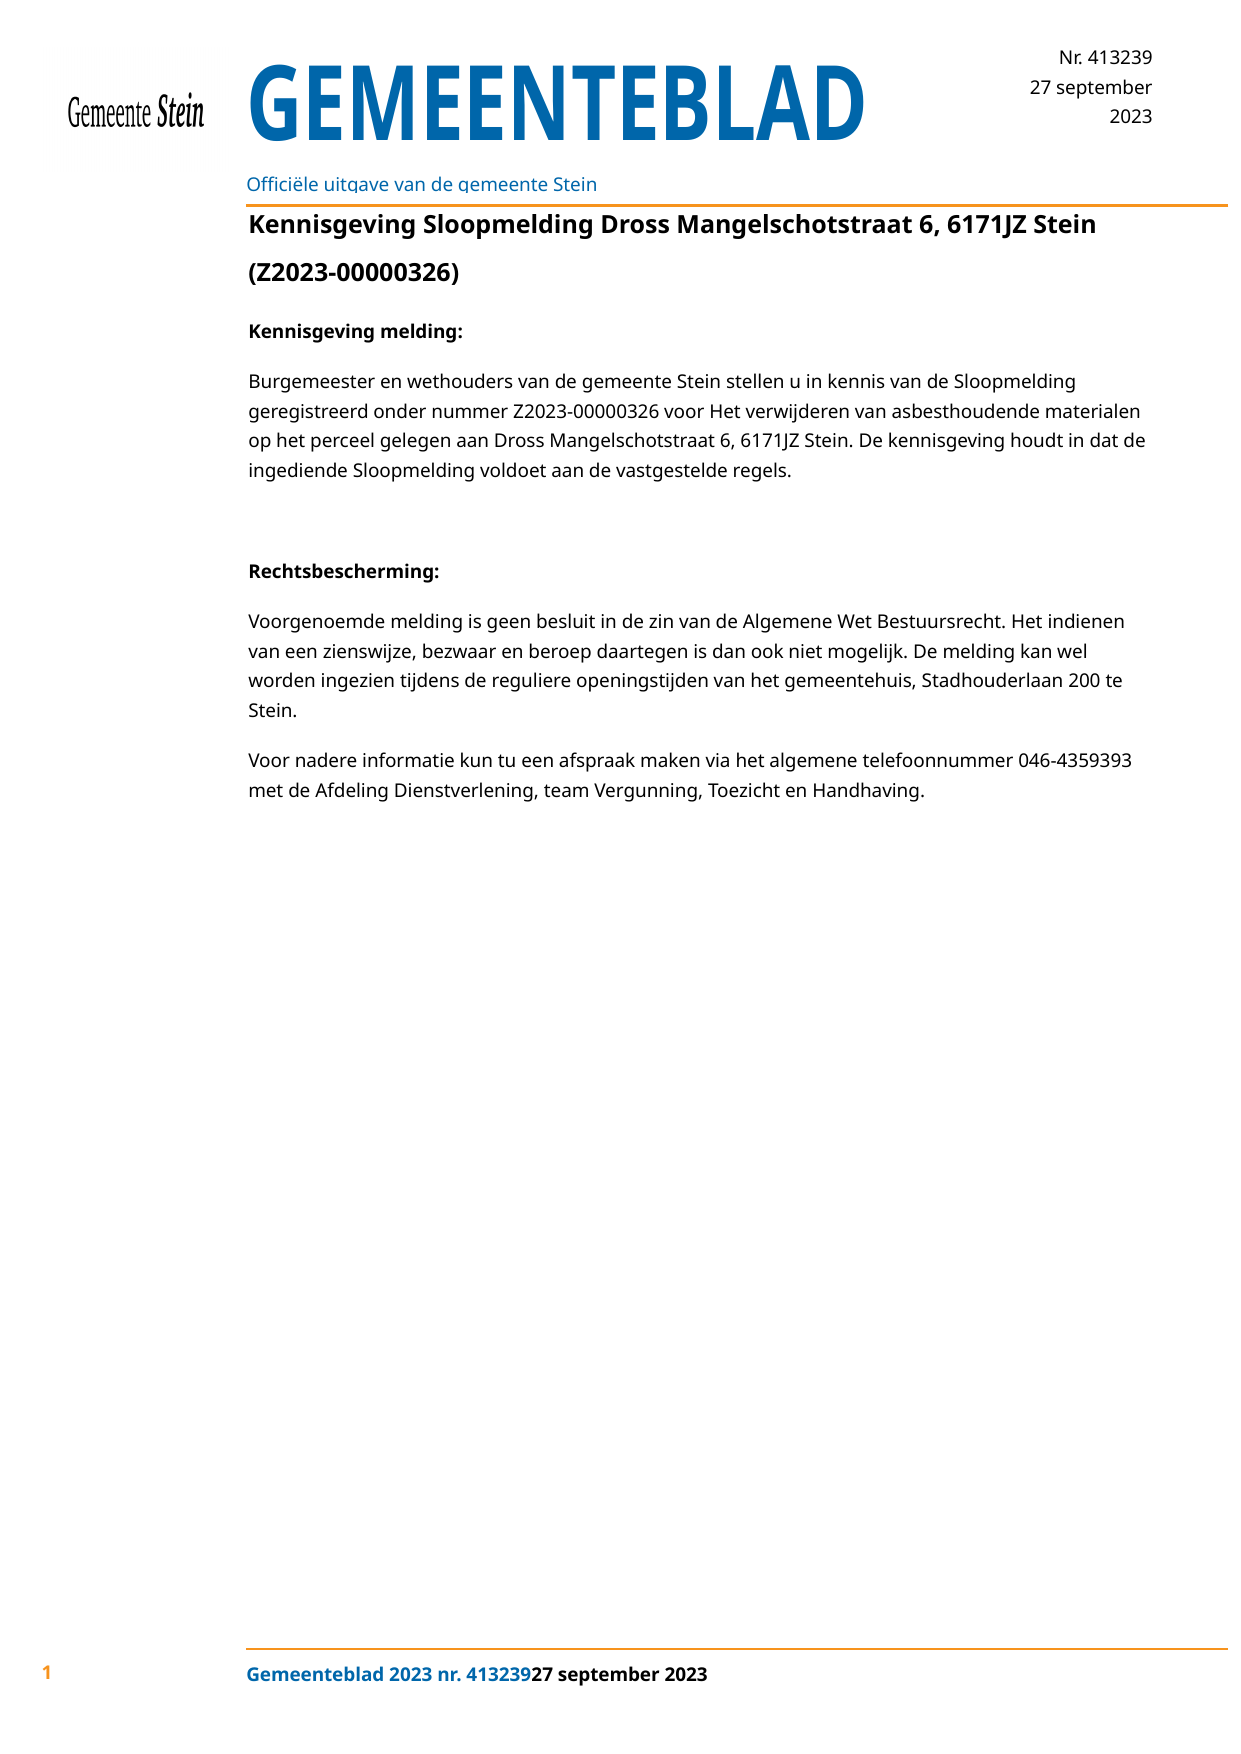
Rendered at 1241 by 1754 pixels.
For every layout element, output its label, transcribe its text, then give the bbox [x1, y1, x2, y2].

text Kennisgeving Sloopmelding Dross Mangelschotstraat 6, 6171JZ Stein (Z2023-00000326) [248, 207, 1152, 288]
text Kennisgeving melding: [248, 318, 1152, 344]
text Voorgenoemde melding is geen besluit in de zin van de Algemene Wet Bestuursrecht. Het indienen van een zienswijze, bezwaar en beroep daartegen is dan ook niet mogelijk. De melding kan wel worden ingezien tijdens de reguliere openingstijden van het gemeentehuis, Stadhouderlaan 200 te Stein. [248, 608, 1152, 723]
text Voor nadere informatie kun tu een afspraak maken via het algemene telefoonnummer 046-4359393 met de Afdeling Dienstverlening, team Vergunning, Toezicht en Handhaving. [248, 747, 1152, 803]
text Rechtsbescherming: [248, 558, 1152, 584]
text Burgemeester en wethouders van de gemeente Stein stellen u in kennis van de Sloopmelding geregistreerd onder nummer Z2023-00000326 voor Het verwijderen van asbesthoudende materialen op het perceel gelegen aan Dross Mangelschotstraat 6, 6171JZ Stein. De kennisgeving houdt in dat de ingediende Sloopmelding voldoet aan de vastgestelde regels. [248, 368, 1152, 483]
picture [41, 47, 231, 172]
